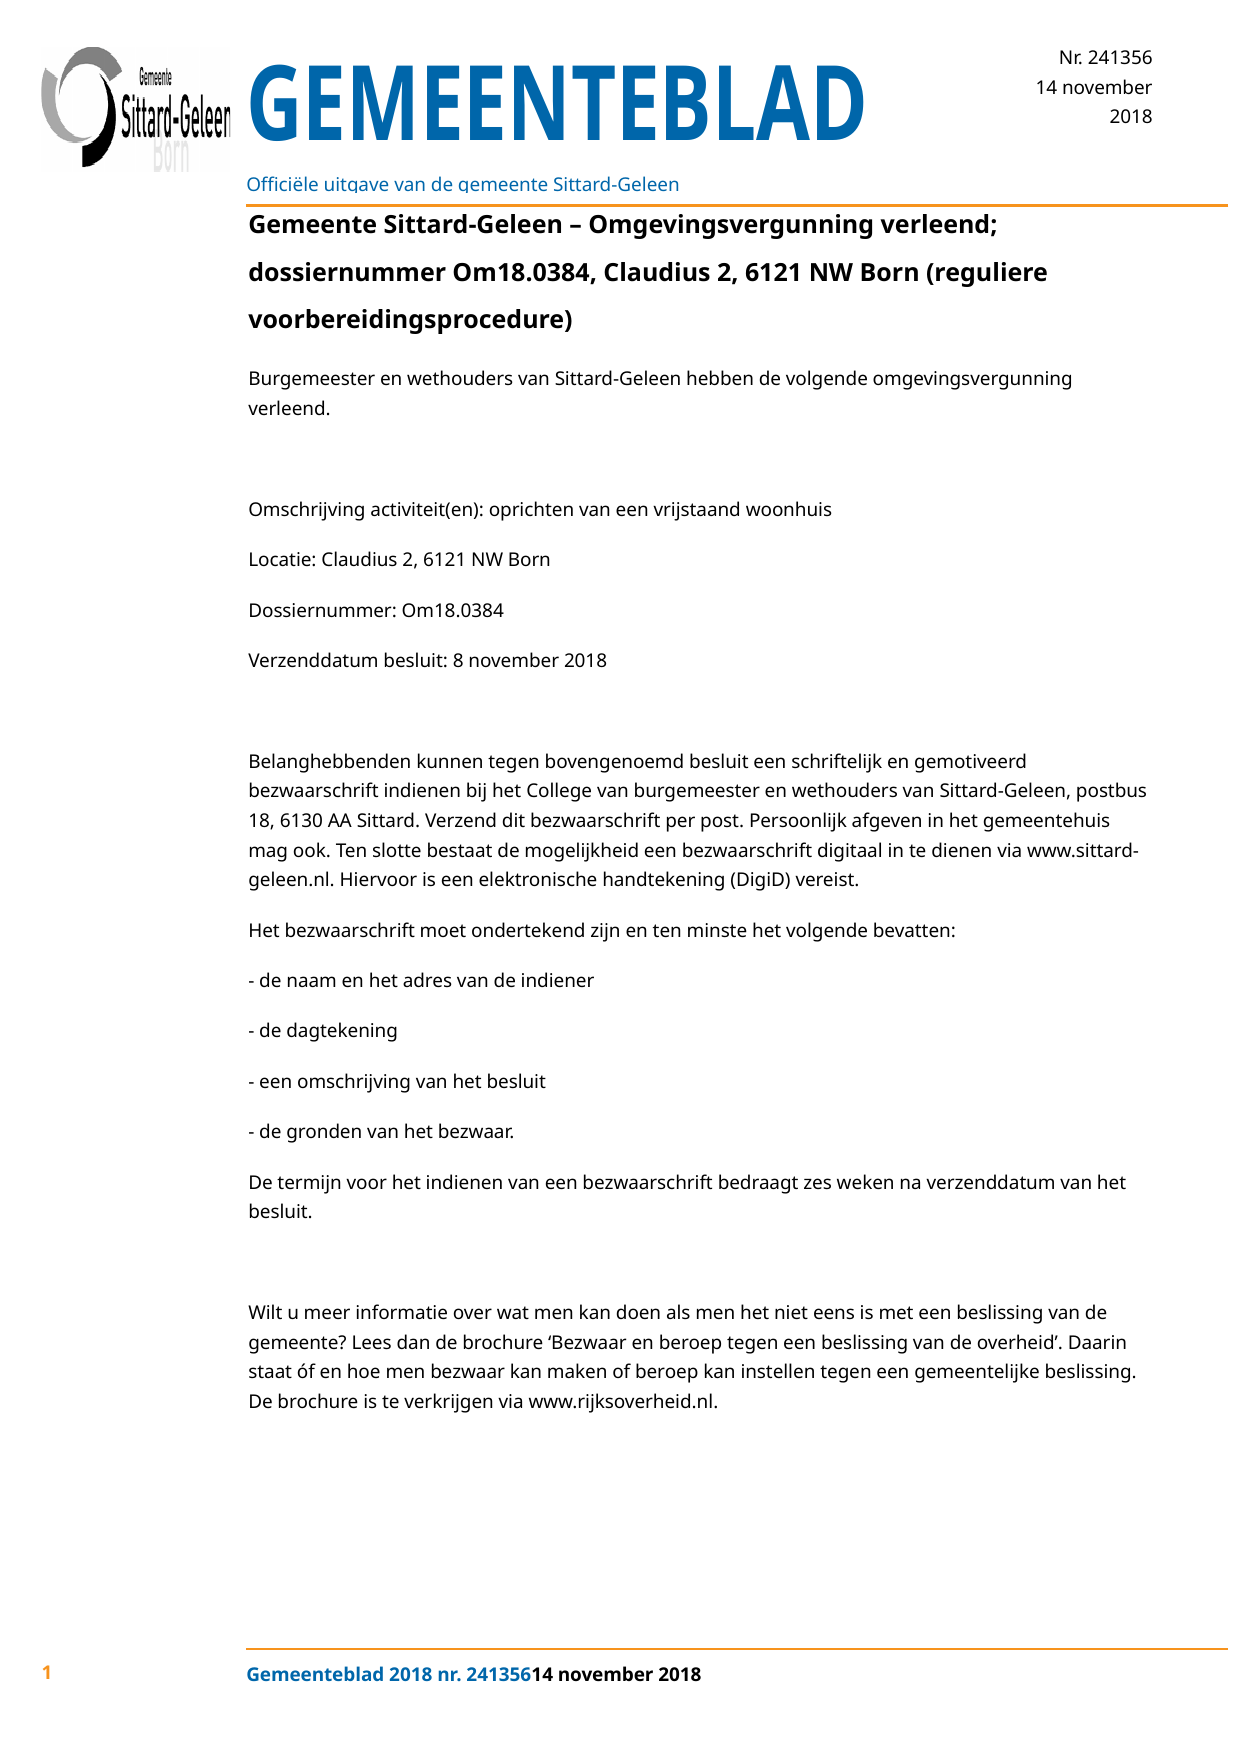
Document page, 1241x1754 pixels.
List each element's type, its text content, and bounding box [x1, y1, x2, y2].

text Dossiernummer: Om18.0384 [248, 597, 1152, 622]
text Gemeente Sittard-Geleen – Omgevingsvergunning verleend; dossiernummer Om18.0384, Claudius 2, 6121 NW Born (reguliere voorbereidingsprocedure) [248, 207, 1152, 336]
text Locatie: Claudius 2, 6121 NW Born [248, 546, 1152, 572]
text Burgemeester en wethouders van Sittard-Geleen hebben de volgende omgevingsvergunning verleend. [248, 366, 1152, 421]
text Belanghebbenden kunnen tegen bovengenoemd besluit een schriftelijk en gemotiveerd bezwaarschrift indienen bij het College van burgemeester en wethouders van Sittard-Geleen, postbus 18, 6130 AA Sittard. Verzend dit bezwaarschrift per post. Persoonlijk afgeven in het gemeentehuis mag ook. Ten slotte bestaat de mogelijkheid een bezwaarschrift digitaal in te dienen via www.sittard-geleen.nl. Hiervoor is een elektronische handtekening (DigiD) vereist. [248, 748, 1152, 892]
text - de gronden van het bezwaar. [248, 1118, 1152, 1144]
text Het bezwaarschrift moet ondertekend zijn en ten minste het volgende bevatten: [248, 917, 1152, 942]
text Wilt u meer informatie over wat men kan doen als men het niet eens is met een beslissing van de gemeente? Lees dan de brochure ‘Bezwaar en beroep tegen een beslissing van de overheid’. Daarin staat óf en hoe men bezwaar kan maken of beroep kan instellen tegen een gemeentelijke beslissing. De brochure is te verkrijgen via www.rijksoverheid.nl. [248, 1299, 1152, 1414]
text De termijn voor het indienen van een bezwaarschrift bedraagt zes weken na verzenddatum van het besluit. [248, 1169, 1152, 1224]
text - een omschrijving van het besluit [248, 1068, 1152, 1094]
text Verzenddatum besluit: 8 november 2018 [248, 647, 1152, 673]
text Omschrijving activiteit(en): oprichten van een vrijstaand woonhuis [248, 496, 1152, 522]
text - de dagtekening [248, 1018, 1152, 1043]
text - de naam en het adres van de indiener [248, 967, 1152, 993]
picture [41, 47, 231, 172]
